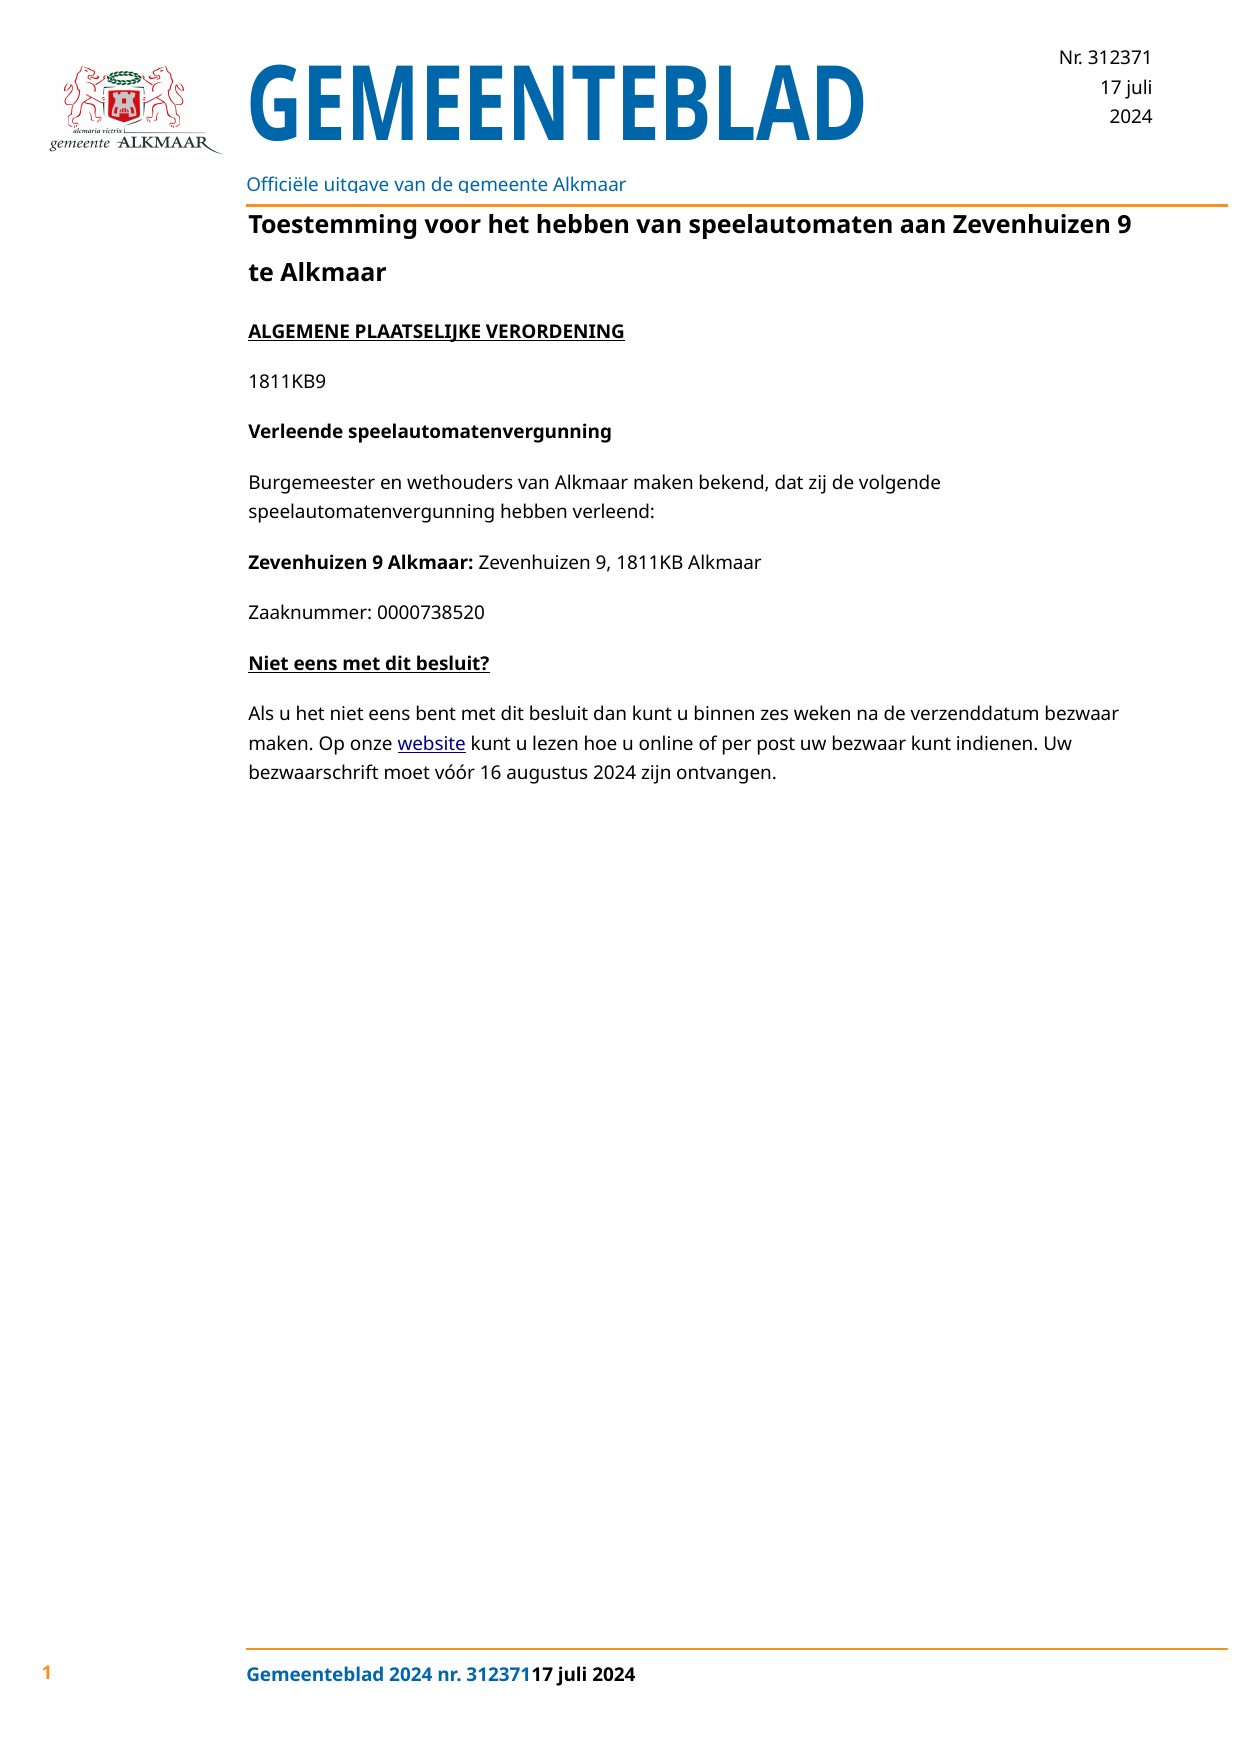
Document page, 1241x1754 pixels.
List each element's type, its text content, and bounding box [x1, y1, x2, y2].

text 1811KB9 [248, 368, 1152, 394]
text Niet eens met dit besluit? [248, 650, 1152, 676]
text ALGEMENE PLAATSELIJKE VERORDENING [248, 318, 1152, 344]
text Burgemeester en wethouders van Alkmaar maken bekend, dat zij de volgende speelautomatenvergunning hebben verleend: [248, 469, 1152, 524]
text Zaaknummer: 0000738520 [248, 599, 1152, 625]
picture [41, 47, 231, 172]
text Zevenhuizen 9 Alkmaar: Zevenhuizen 9, 1811KB Alkmaar [248, 549, 1152, 575]
text Toestemming voor het hebben van speelautomaten aan Zevenhuizen 9 te Alkmaar [248, 207, 1152, 288]
text Als u het niet eens bent met dit besluit dan kunt u binnen zes weken na de verzenddatum bezwaar maken. Op onze website kunt u lezen hoe u online of per post uw bezwaar kunt indienen. Uw bezwaarschrift moet vóór 16 augustus 2024 zijn ontvangen. [248, 700, 1152, 785]
text Verleende speelautomatenvergunning [248, 419, 1152, 444]
